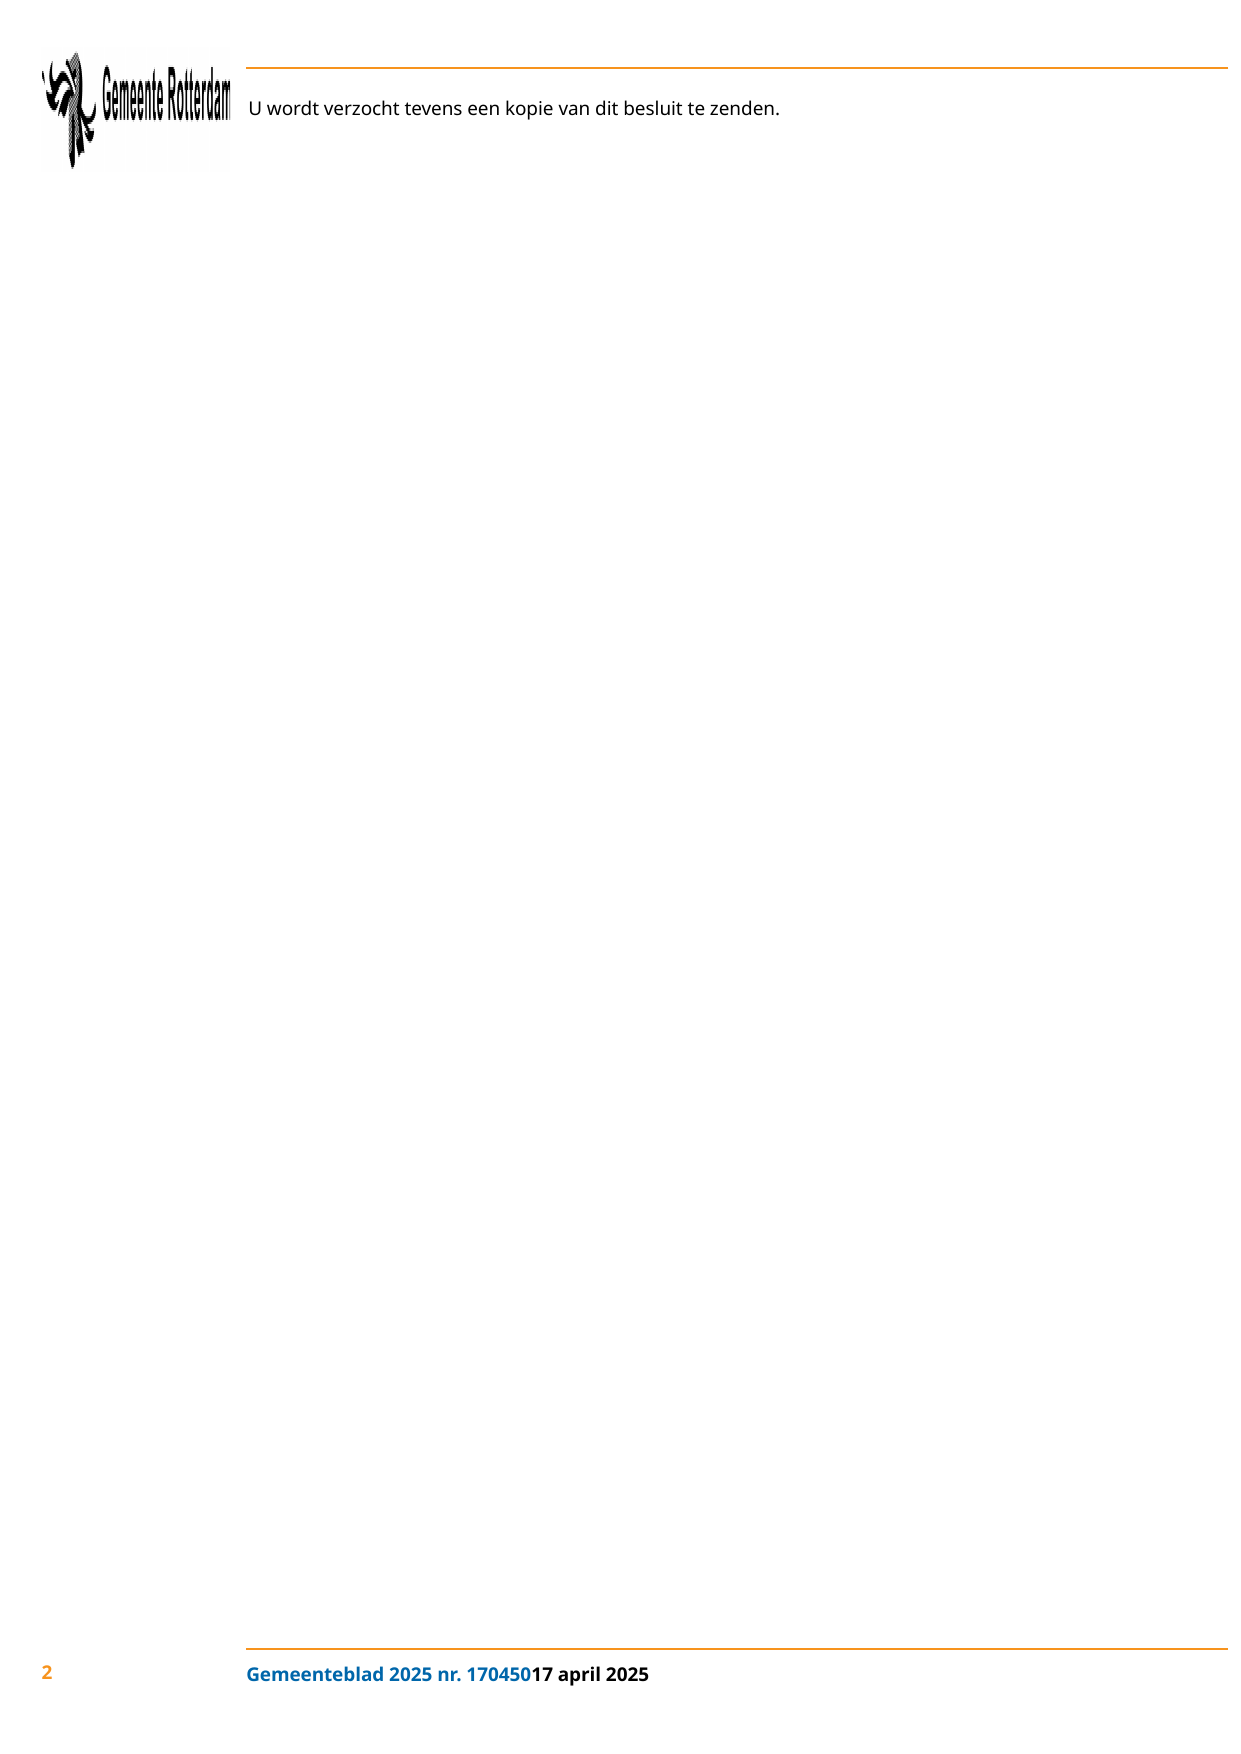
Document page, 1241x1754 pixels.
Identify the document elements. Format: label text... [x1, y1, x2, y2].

picture [41, 47, 231, 172]
text U wordt verzocht tevens een kopie van dit besluit te zenden. [248, 95, 1152, 121]
